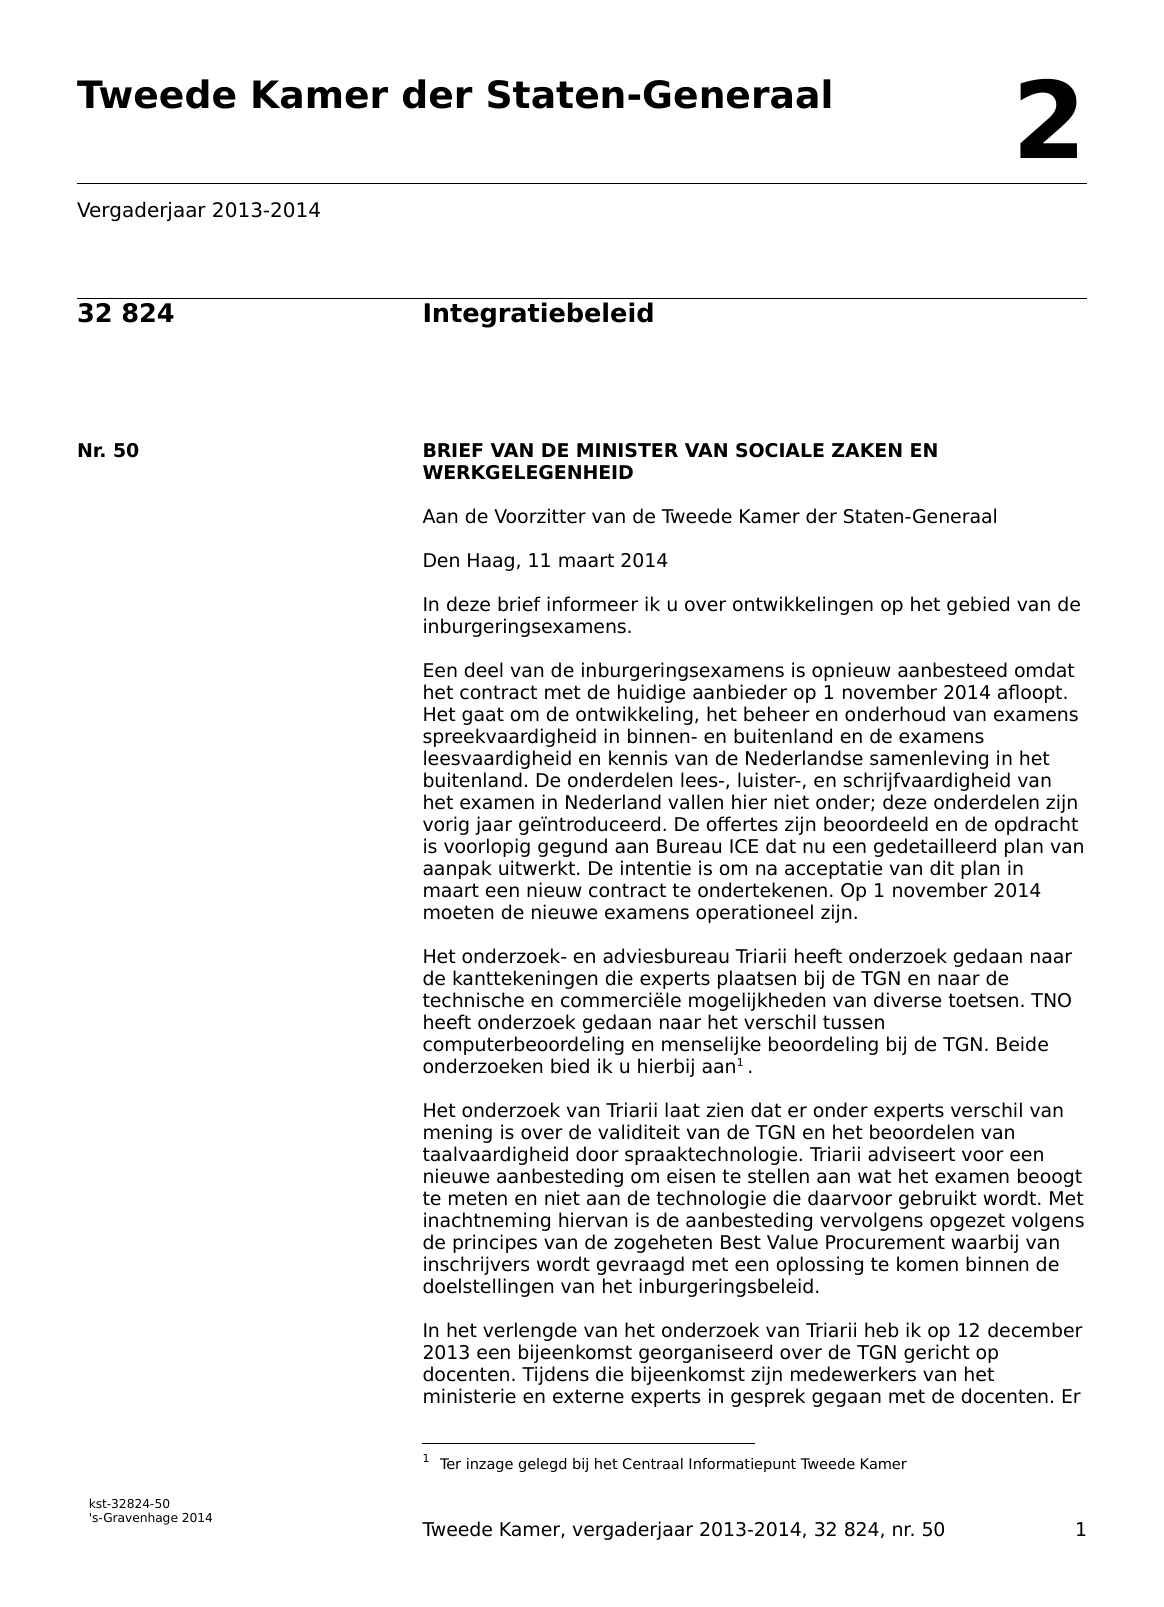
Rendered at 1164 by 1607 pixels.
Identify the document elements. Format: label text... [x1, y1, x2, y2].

subtitle Nr. 50 BRIEF VAN DE MINISTER VAN SOCIALE ZAKEN EN WERKGELEGENHEID [77, 440, 1087, 484]
text Aan de Voorzitter van de Tweede Kamer der Staten-Generaal [422, 506, 1087, 528]
text 's-Gravenhage 2014 [88, 1511, 323, 1525]
text kst-32824-50 [88, 1497, 323, 1511]
subtitle 32 824 Integratiebeleid [77, 299, 1087, 329]
text Den Haag, 11 maart 2014 [422, 550, 1087, 572]
text Het onderzoek van Triarii laat zien dat er onder experts verschil van mening is over de validiteit van de TGN en het beoordelen van taalvaardigheid door spraaktechnologie. Triarii adviseert voor een nieuwe aanbesteding om eisen te stellen aan wat het examen beoogt te meten en niet aan de technologie die daarvoor gebruikt wordt. Met inachtneming hiervan is de aanbesteding vervolgens opgezet volgens de principes van de zogeheten Best Value Procurement waarbij van inschrijvers wordt gevraagd met een oplossing te komen binnen de doelstellingen van het inburgeringsbeleid. [422, 1100, 1087, 1298]
text Ter inzage gelegd bij het Centraal Informatiepunt Tweede Kamer [422, 1452, 1087, 1474]
text Het onderzoek- en adviesbureau Triarii heeft onderzoek gedaan naar de kanttekeningen die experts plaatsen bij de TGN en naar de technische en commerciële mogelijkheden van diverse toetsen. TNO heeft onderzoek gedaan naar het verschil tussen computerbeoordeling en menselijke beoordeling bij de TGN. Beide onderzoeken bied ik u hierbij aan. [422, 946, 1087, 1078]
table_header 2 [886, 59, 1087, 183]
table_cell Vergaderjaar 2013-2014 [77, 184, 1087, 298]
table_header Tweede Kamer der Staten-Generaal [77, 59, 886, 183]
text Een deel van de inburgeringsexamens is opnieuw aanbesteed omdat het contract met de huidige aanbieder op 1 november 2014 afloopt. Het gaat om de ontwikkeling, het beheer en onderhoud van examens spreekvaardigheid in binnen- en buitenland en de examens leesvaardigheid en kennis van de Nederlandse samenleving in het buitenland. De onderdelen lees-, luister-, en schrijfvaardigheid van het examen in Nederland vallen hier niet onder; deze onderdelen zijn vorig jaar geïntroduceerd. De offertes zijn beoordeeld en de opdracht is voorlopig gegund aan Bureau ICE dat nu een gedetailleerd plan van aanpak uitwerkt. De intentie is om na acceptatie van dit plan in maart een nieuw contract te ondertekenen. Op 1 november 2014 moeten de nieuwe examens operationeel zijn. [422, 660, 1087, 924]
text In het verlengde van het onderzoek van Triarii heb ik op 12 december 2013 een bijeenkomst georganiseerd over de TGN gericht op docenten. Tijdens die bijeenkomst zijn medewerkers van het ministerie en externe experts in gesprek gegaan met de docenten. Er [422, 1320, 1087, 1408]
text In deze brief informeer ik u over ontwikkelingen op het gebied van de inburgeringsexamens. [422, 594, 1087, 638]
